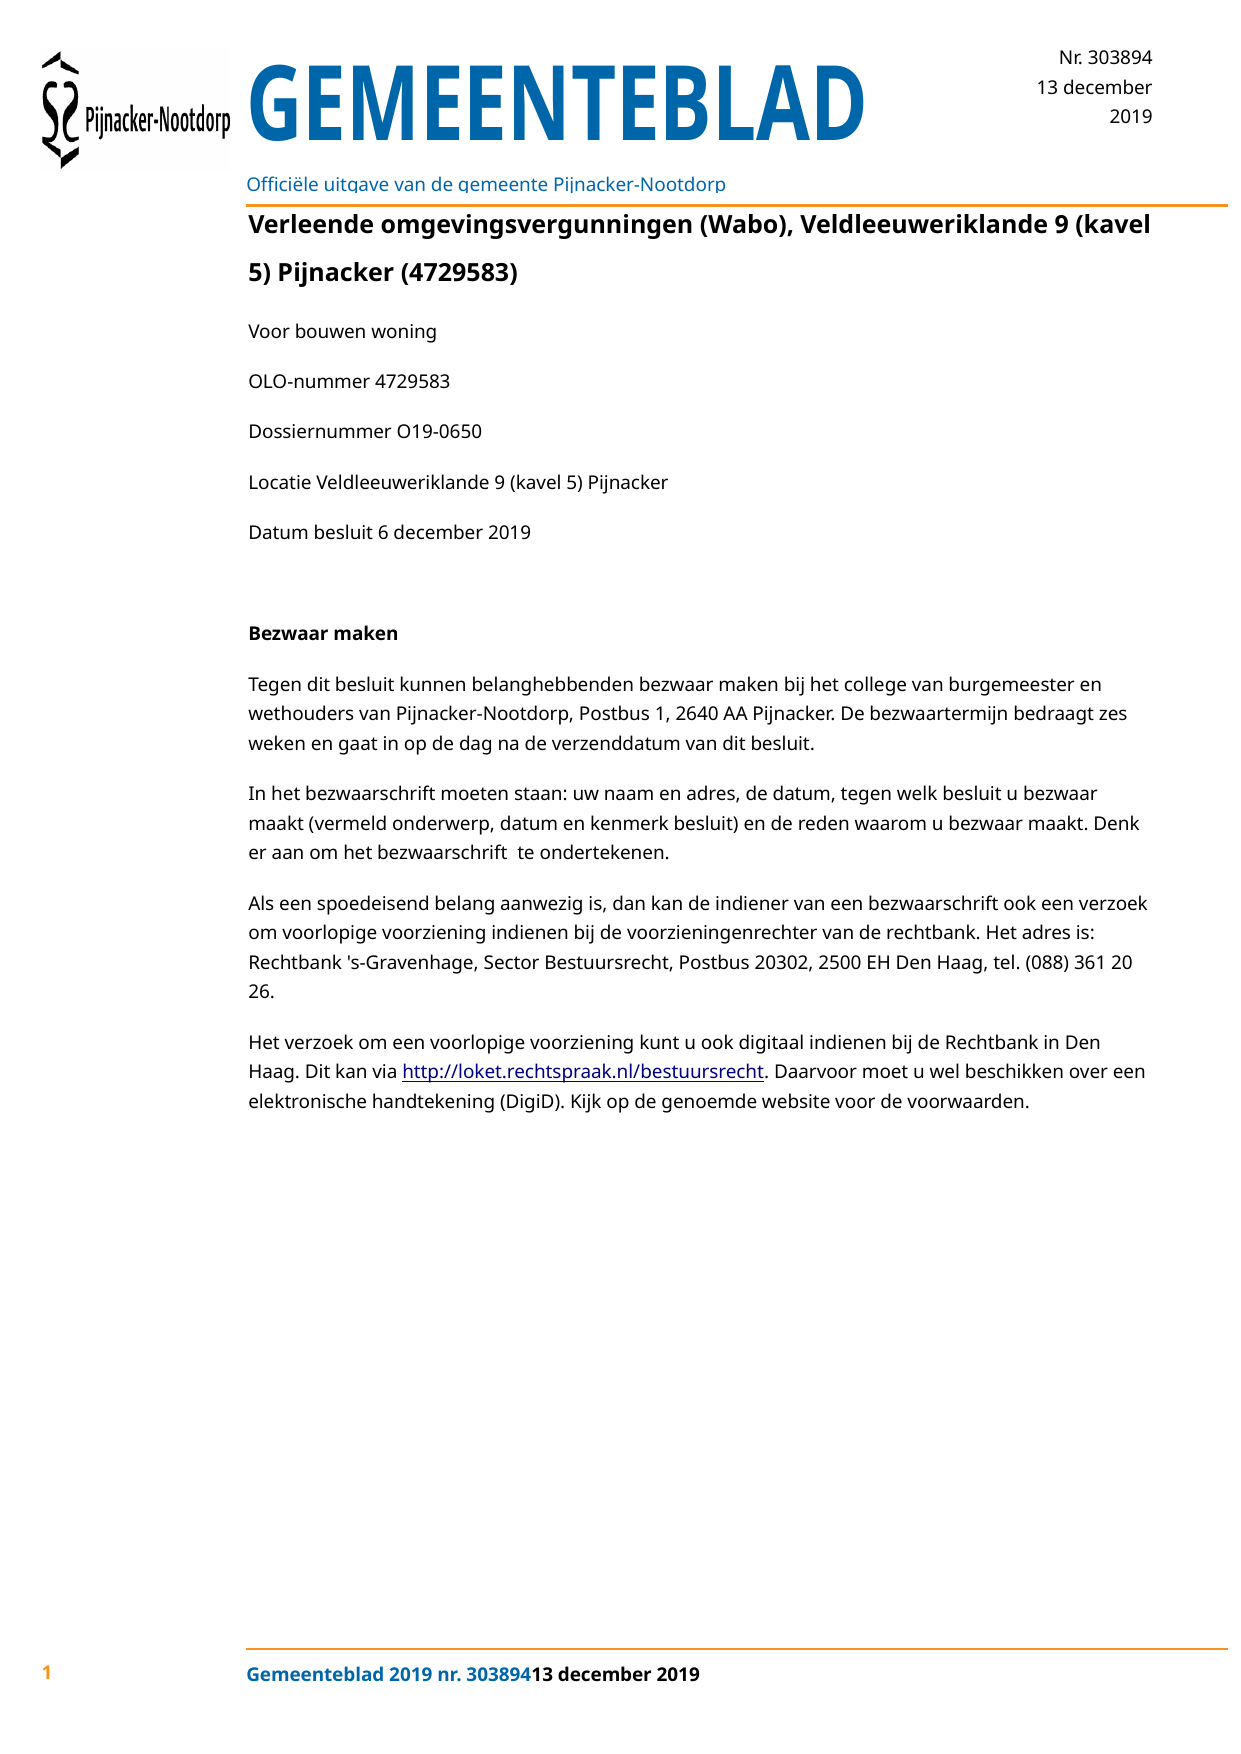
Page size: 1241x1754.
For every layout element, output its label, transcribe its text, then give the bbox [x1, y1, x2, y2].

text Datum besluit 6 december 2019 [248, 519, 1152, 545]
text Voor bouwen woning [248, 318, 1152, 344]
text Als een spoedeisend belang aanwezig is, dan kan de indiener van een bezwaarschrift ook een verzoek om voorlopige voorziening indienen bij de voorzieningenrechter van de rechtbank. Het adres is: Rechtbank 's-Gravenhage, Sector Bestuursrecht, Postbus 20302, 2500 EH Den Haag, tel. (088) 361 20 26. [248, 890, 1152, 1004]
text In het bezwaarschrift moeten staan: uw naam en adres, de datum, tegen welk besluit u bezwaar maakt (vermeld onderwerp, datum en kenmerk besluit) en de reden waarom u bezwaar maakt. Denk er aan om het bezwaarschrift te ondertekenen. [248, 780, 1152, 865]
text Bezwaar maken [248, 620, 1152, 646]
text Locatie Veldleeuweriklande 9 (kavel 5) Pijnacker [248, 469, 1152, 495]
text Verleende omgevingsvergunningen (Wabo), Veldleeuweriklande 9 (kavel 5) Pijnacker (4729583) [248, 207, 1152, 288]
text Tegen dit besluit kunnen belanghebbenden bezwaar maken bij het college van burgemeester en wethouders van Pijnacker-Nootdorp, Postbus 1, 2640 AA Pijnacker. De bezwaartermijn bedraagt zes weken en gaat in op de dag na de verzenddatum van dit besluit. [248, 671, 1152, 756]
text Het verzoek om een voorlopige voorziening kunt u ook digitaal indienen bij de Rechtbank in Den Haag. Dit kan via http://loket.rechtspraak.nl/bestuursrecht. Daarvoor moet u wel beschikken over een elektronische handtekening (DigiD). Kijk op de genoemde website voor de voorwaarden. [248, 1029, 1152, 1114]
text OLO-nummer 4729583 [248, 368, 1152, 394]
text Dossiernummer O19-0650 [248, 419, 1152, 444]
picture [41, 47, 231, 172]
